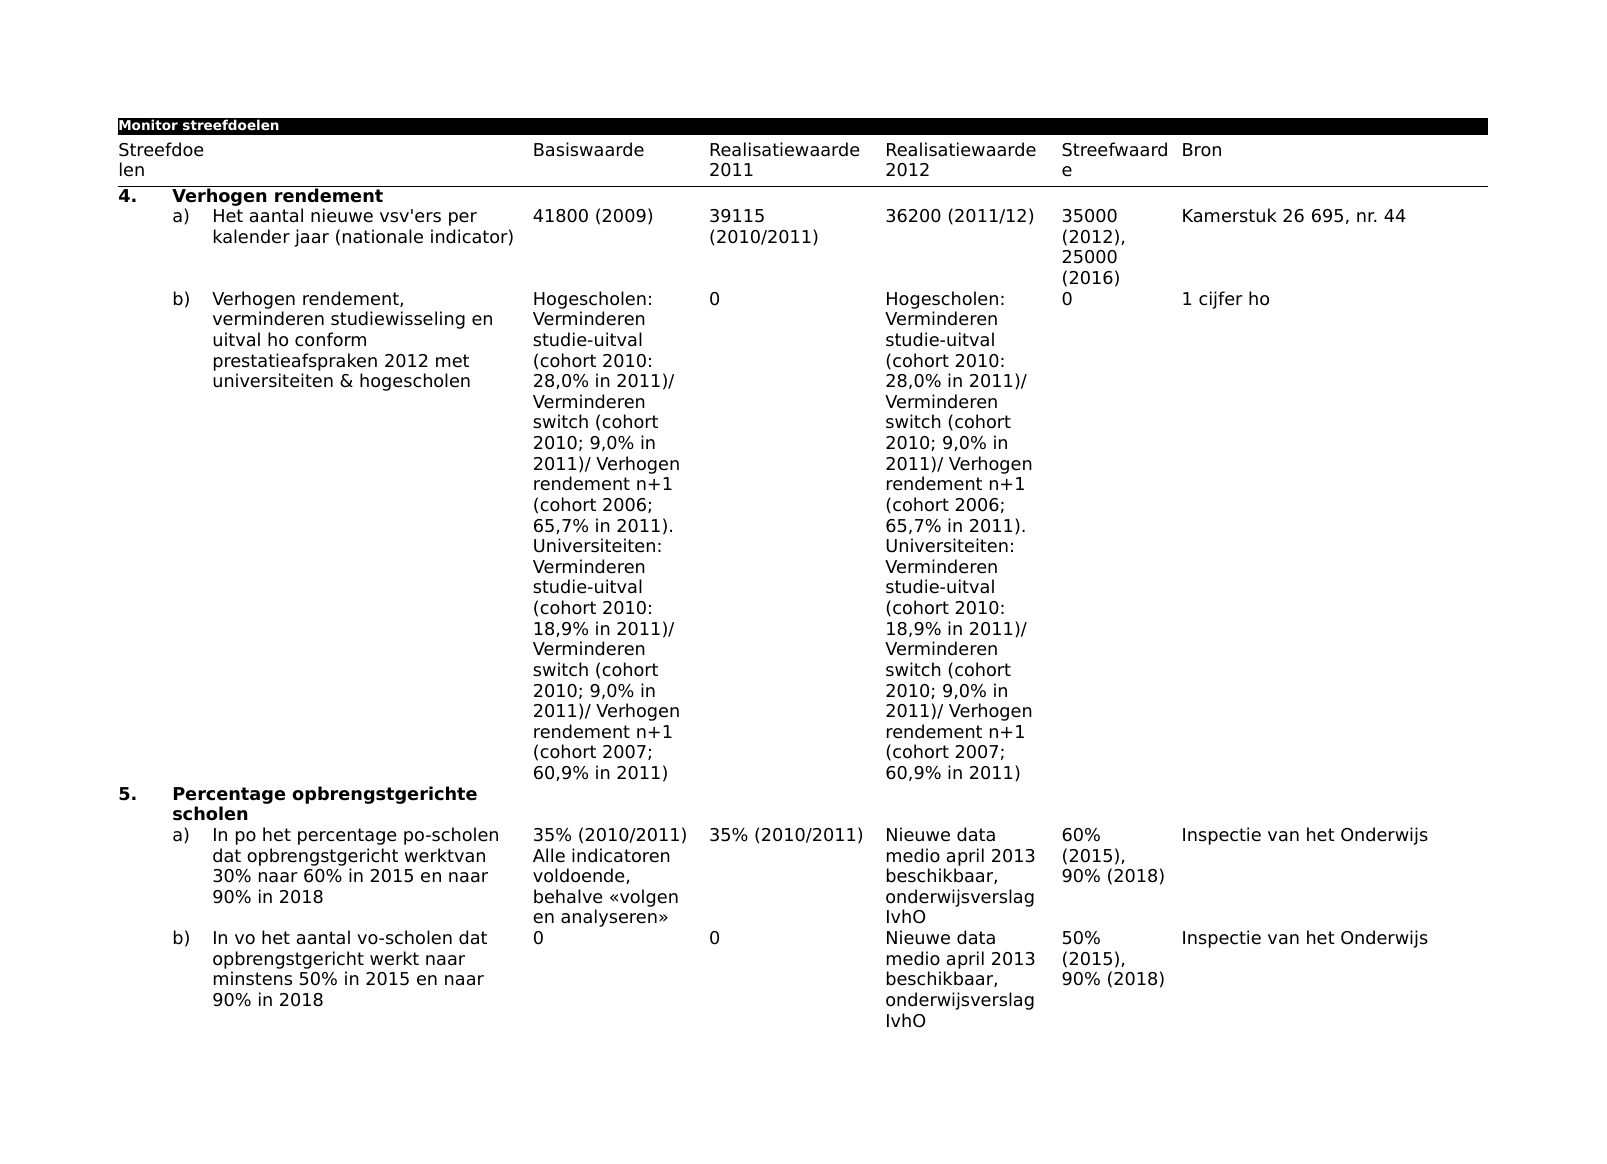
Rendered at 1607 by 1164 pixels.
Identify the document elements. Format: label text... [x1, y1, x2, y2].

table_cell [1055, 187, 1176, 206]
table_cell 4. [118, 187, 166, 206]
table_cell [527, 784, 703, 825]
table_cell [879, 784, 1055, 825]
table_cell Basiswaarde [527, 135, 703, 186]
table_cell 36200 (2011/12) [879, 206, 1055, 289]
table_cell 50% (2015), 90% (2018) [1055, 928, 1176, 1031]
table_cell 41800 (2009) [527, 206, 703, 289]
table_cell In po het percentage po-scholen dat opbrengstgericht werktvan 30% naar 60% in 2015 en naar 90% in 2018 [206, 825, 527, 928]
table_cell b) [166, 928, 206, 1031]
table_cell Hogescholen: Verminderen studie-uitval (cohort 2010: 28,0% in 2011)/ Verminderen switch (cohort 2010; 9,0% in 2011)/ Verhogen rendement n+1 (cohort 2006; 65,7% in 2011). Universiteiten: Verminderen studie-uitval (cohort 2010: 18,9% in 2011)/ Verminderen switch (cohort 2010; 9,0% in 2011)/ Verhogen rendement n+1 (cohort 2007; 60,9% in 2011) [879, 289, 1055, 784]
table_cell 0 [527, 928, 703, 1031]
table_cell [118, 825, 166, 928]
table_cell 0 [703, 928, 879, 1031]
table_cell [118, 289, 166, 784]
table_cell [527, 187, 703, 206]
table_cell [206, 135, 527, 186]
table_cell Kamerstuk 26 695, nr. 44 [1176, 206, 1488, 289]
table_cell 0 [703, 289, 879, 784]
table_cell Inspectie van het Onderwijs [1176, 928, 1488, 1031]
table_cell Het aantal nieuwe vsv'ers per kalender jaar (nationale indicator) [206, 206, 527, 289]
table_cell [703, 187, 879, 206]
table_cell [118, 206, 166, 289]
table_cell 60% (2015), 90% (2018) [1055, 825, 1176, 928]
table_cell [1176, 187, 1488, 206]
table_cell Verhogen rendement [166, 187, 527, 206]
table_cell Realisatiewaarde 2012 [879, 135, 1055, 186]
table_cell Bron [1176, 135, 1488, 186]
table_cell 39115 (2010/2011) [703, 206, 879, 289]
table_cell Streefwaarde [1055, 135, 1176, 186]
table_cell [879, 187, 1055, 206]
table_cell 35000 (2012), 25000 (2016) [1055, 206, 1176, 289]
table_cell 5. [118, 784, 166, 825]
table_cell [703, 784, 879, 825]
table_cell [1055, 784, 1176, 825]
table_cell In vo het aantal vo-scholen dat opbrengstgericht werkt naar minstens 50% in 2015 en naar 90% in 2018 [206, 928, 527, 1031]
table_cell Realisatiewaarde 2011 [703, 135, 879, 186]
table_cell Hogescholen: Verminderen studie-uitval (cohort 2010: 28,0% in 2011)/ Verminderen switch (cohort 2010; 9,0% in 2011)/ Verhogen rendement n+1 (cohort 2006; 65,7% in 2011). Universiteiten: Verminderen studie-uitval (cohort 2010: 18,9% in 2011)/ Verminderen switch (cohort 2010; 9,0% in 2011)/ Verhogen rendement n+1 (cohort 2007; 60,9% in 2011) [527, 289, 703, 784]
table_cell Verhogen rendement, verminderen studiewisseling en uitval ho conform prestatieafspraken 2012 met universiteiten & hogescholen [206, 289, 527, 784]
table_cell b) [166, 289, 206, 784]
table_cell [1176, 784, 1488, 825]
table_cell a) [166, 825, 206, 928]
table_cell Percentage opbrengstgerichte scholen [166, 784, 527, 825]
table_cell Streefdoelen [118, 135, 206, 186]
table_header Monitor streefdoelen [118, 118, 1488, 134]
table_cell 35% (2010/2011) Alle indicatoren voldoende, behalve «volgen en analyseren» [527, 825, 703, 928]
table_cell [118, 928, 166, 1031]
table_cell a) [166, 206, 206, 289]
table_cell Inspectie van het Onderwijs [1176, 825, 1488, 928]
table_cell 35% (2010/2011) [703, 825, 879, 928]
table_cell 1 cijfer ho [1176, 289, 1488, 784]
table_cell Nieuwe data medio april 2013 beschikbaar, onderwijsverslag IvhO [879, 825, 1055, 928]
table_cell Nieuwe data medio april 2013 beschikbaar, onderwijsverslag IvhO [879, 928, 1055, 1031]
table_cell 0 [1055, 289, 1176, 784]
